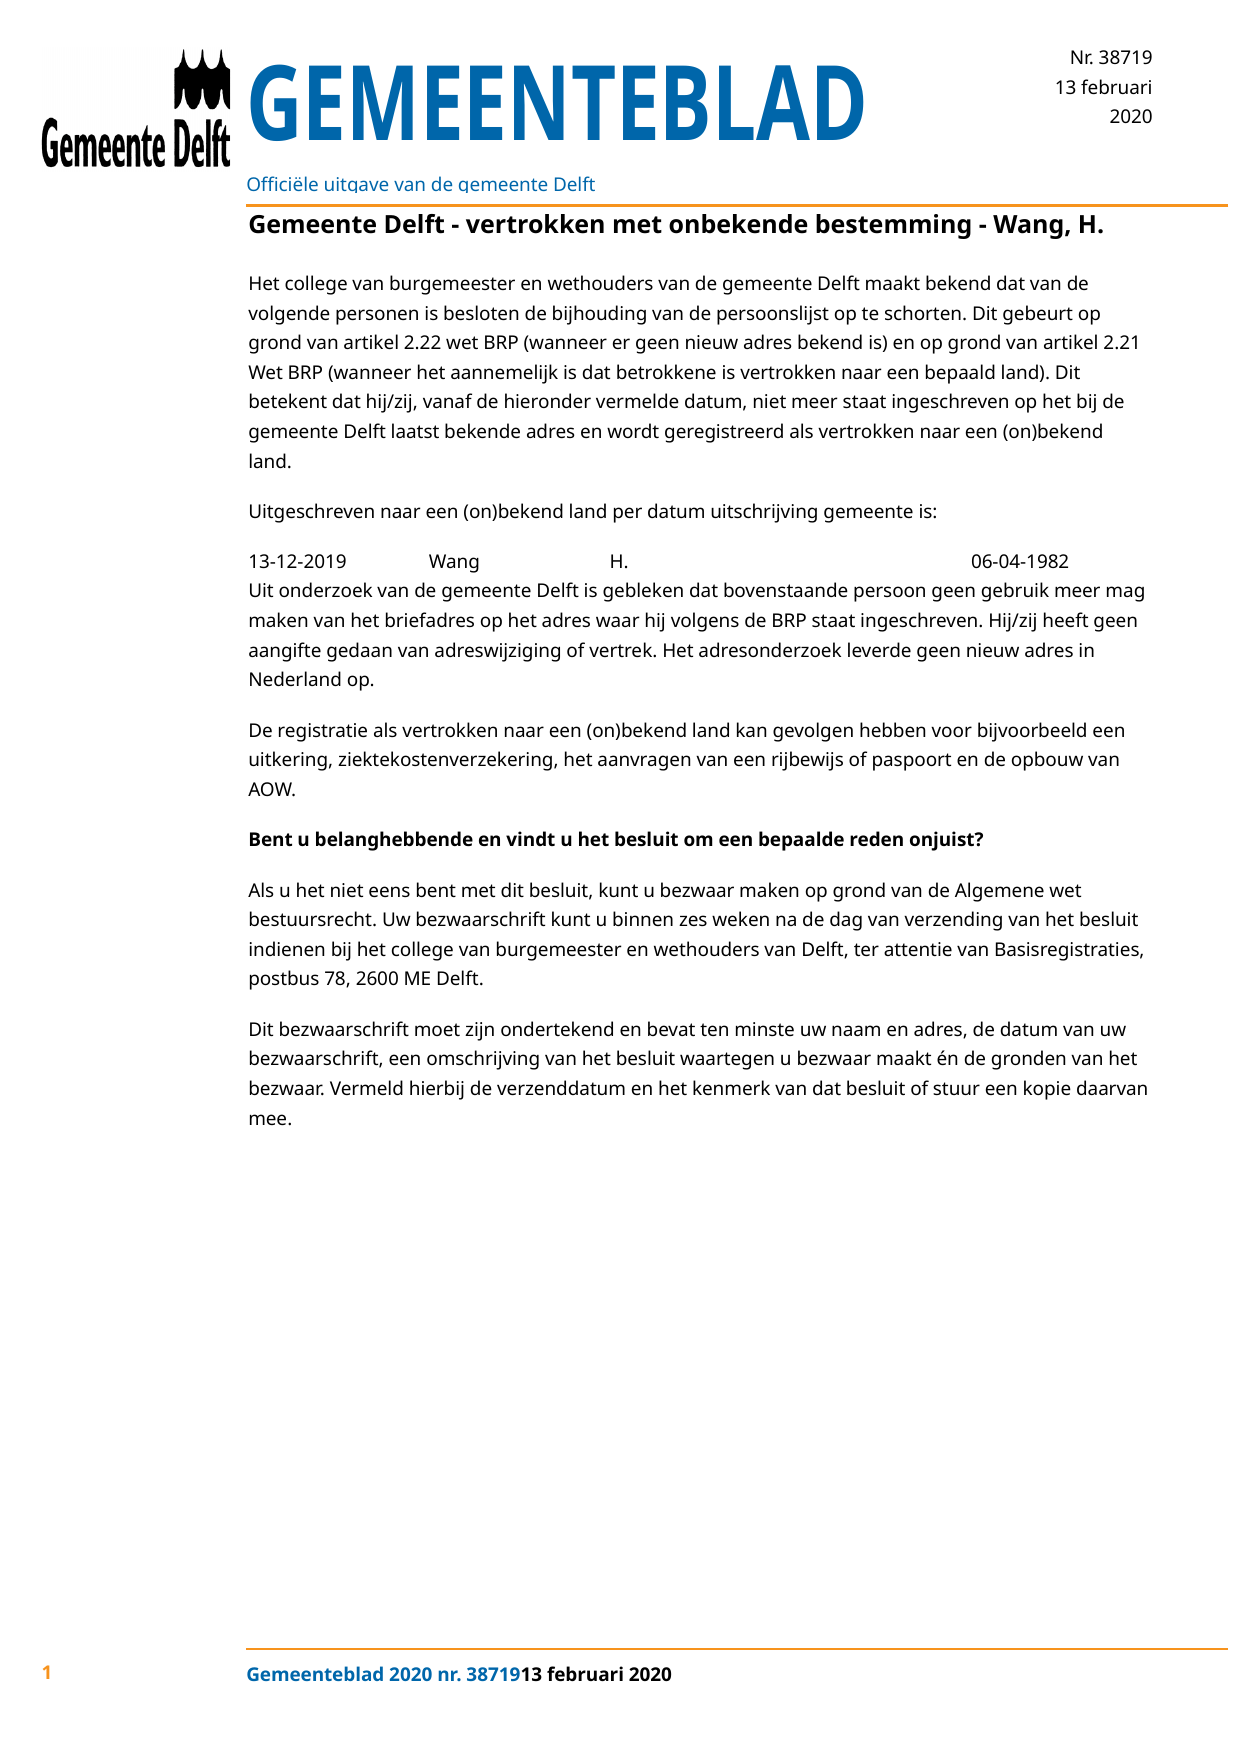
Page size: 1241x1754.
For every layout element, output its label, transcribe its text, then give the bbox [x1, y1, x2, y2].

text Dit bezwaarschrift moet zijn ondertekend en bevat ten minste uw naam en adres, de datum van uw bezwaarschrift, een omschrijving van het besluit waartegen u bezwaar maakt én de gronden van het bezwaar. Vermeld hierbij de verzenddatum en het kenmerk van dat besluit of stuur een kopie daarvan mee. [248, 1016, 1152, 1131]
text Uit onderzoek van de gemeente Delft is gebleken dat bovenstaande persoon geen gebruik meer mag maken van het briefadres op het adres waar hij volgens de BRP staat ingeschreven. Hij/zij heeft geen aangifte gedaan van adreswijziging of vertrek. Het adresonderzoek leverde geen nieuw adres in Nederland op. [248, 578, 1152, 692]
picture [41, 47, 231, 172]
text Bent u belanghebbende en vindt u het besluit om een bepaalde reden onjuist? [248, 826, 1152, 852]
table_header [790, 549, 971, 574]
text Het college van burgemeester en wethouders van de gemeente Delft maakt bekend dat van de volgende personen is besloten de bijhouding van de persoonslijst op te schorten. Dit gebeurt op grond van artikel 2.22 wet BRP (wanneer er geen nieuw adres bekend is) en op grond van artikel 2.21 Wet BRP (wanneer het aannemelijk is dat betrokkene is vertrokken naar een bepaald land). Dit betekent dat hij/zij, vanaf de hieronder vermelde datum, niet meer staat ingeschreven op het bij de gemeente Delft laatst bekende adres en wordt geregistreerd als vertrokken naar een (on)bekend land. [248, 270, 1152, 473]
text Als u het niet eens bent met dit besluit, kunt u bezwaar maken op grond van de Algemene wet bestuursrecht. Uw bezwaarschrift kunt u binnen zes weken na de dag van verzending van het besluit indienen bij het college van burgemeester en wethouders van Delft, ter attentie van Basisregistraties, postbus 78, 2600 ME Delft. [248, 877, 1152, 991]
text De registratie als vertrokken naar een (on)bekend land kan gevolgen hebben voor bijvoorbeeld een uitkering, ziektekostenverzekering, het aanvragen van een rijbewijs of paspoort en de opbouw van AOW. [248, 717, 1152, 802]
table_header 13-12-2019 [248, 549, 429, 574]
text Gemeente Delft - vertrokken met onbekende bestemming - Wang, H. [248, 207, 1152, 241]
text Uitgeschreven naar een (on)bekend land per datum uitschrijving gemeente is: [248, 498, 1152, 524]
table_header 06-04-1982 [971, 549, 1152, 574]
table_header Wang [429, 549, 609, 574]
table_header H. [609, 549, 790, 574]
